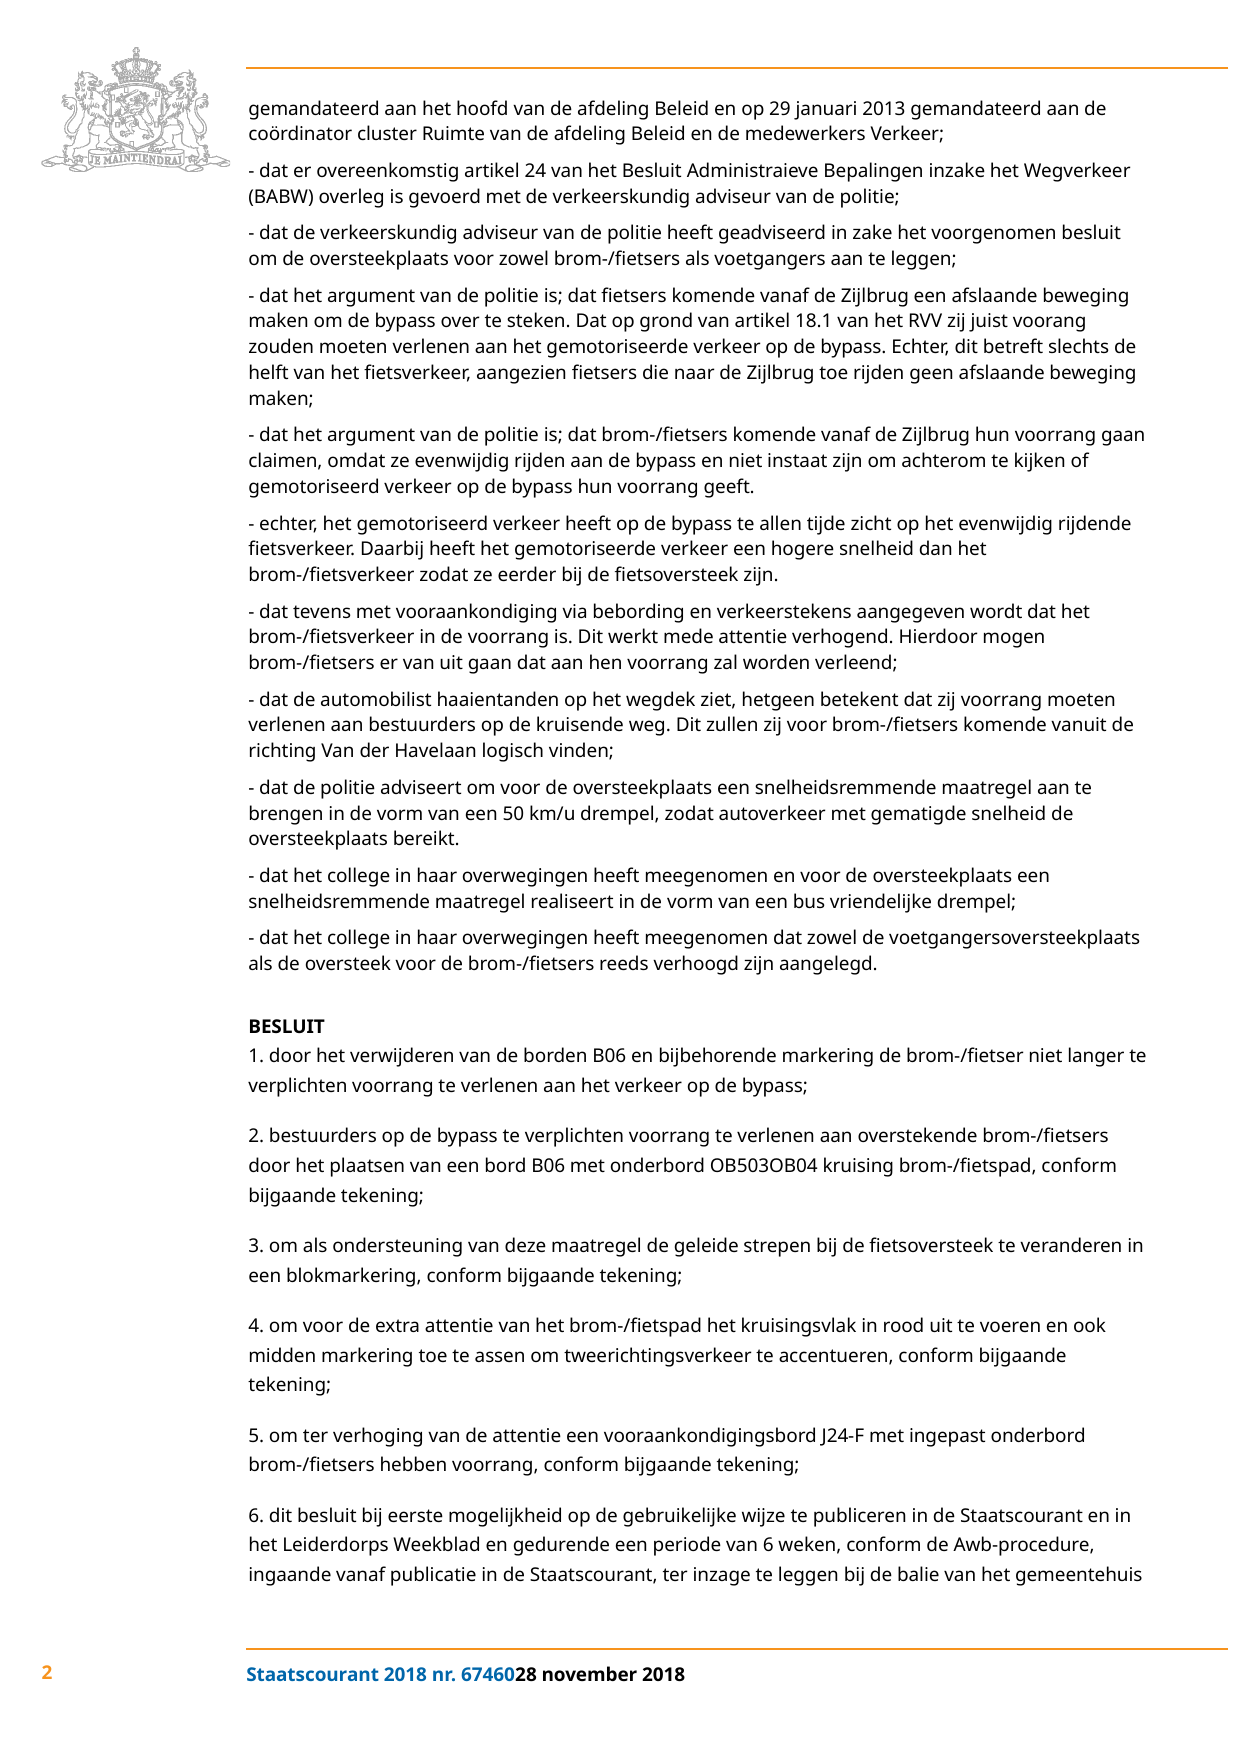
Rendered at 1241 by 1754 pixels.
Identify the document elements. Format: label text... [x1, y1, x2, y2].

text 4. om voor de extra attentie van het brom-/fietspad het kruisingsvlak in rood uit te voeren en ook midden markering toe te assen om tweerichtingsverkeer te accentueren, conform bijgaande tekening; [248, 1312, 1152, 1397]
text - dat de automobilist haaientanden op het wegdek ziet, hetgeen betekent dat zij voorrang moeten verlenen aan bestuurders op de kruisende weg. Dit zullen zij voor brom-/fietsers komende vanuit de richting Van der Havelaan logisch vinden; [248, 686, 1152, 763]
text - dat er overeenkomstig artikel 24 van het Besluit Administraieve Bepalingen inzake het Wegverkeer (BABW) overleg is gevoerd met de verkeerskundig adviseur van de politie; [248, 157, 1152, 209]
text - dat het college in haar overwegingen heeft meegenomen en voor de oversteekplaats een snelheidsremmende maatregel realiseert in de vorm van een bus vriendelijke drempel; [248, 862, 1152, 914]
text 6. dit besluit bij eerste mogelijkheid op de gebruikelijke wijze te publiceren in de Staatscourant en in het Leiderdorps Weekblad en gedurende een periode van 6 weken, conform de Awb-procedure, ingaande vanaf publicatie in de Staatscourant, ter inzage te leggen bij de balie van het gemeentehuis [248, 1502, 1152, 1587]
text 1. door het verwijderen van de borden B06 en bijbehorende markering de brom-/fietser niet langer te verplichten voorrang te verlenen aan het verkeer op de bypass; [248, 1043, 1152, 1098]
text - dat de politie adviseert om voor de oversteekplaats een snelheidsremmende maatregel aan te brengen in de vorm van een 50 km/u drempel, zodat autoverkeer met gematigde snelheid de oversteekplaats bereikt. [248, 774, 1152, 851]
picture [41, 47, 231, 172]
text - dat de verkeerskundig adviseur van de politie heeft geadviseerd in zake het voorgenomen besluit om de oversteekplaats voor zowel brom-/fietsers als voetgangers aan te leggen; [248, 219, 1152, 271]
text 3. om als ondersteuning van deze maatregel de geleide strepen bij de fietsoversteek te veranderen in een blokmarkering, conform bijgaande tekening; [248, 1232, 1152, 1287]
text - dat het argument van de politie is; dat fietsers komende vanaf de Zijlbrug een afslaande beweging maken om de bypass over te steken. Dat op grond van artikel 18.1 van het RVV zij juist voorang zouden moeten verlenen aan het gemotoriseerde verkeer op de bypass. Echter, dit betreft slechts de helft van het fietsverkeer, aangezien fietsers die naar de Zijlbrug toe rijden geen afslaande beweging maken; [248, 282, 1152, 411]
text gemandateerd aan het hoofd van de afdeling Beleid en op 29 januari 2013 gemandateerd aan de coördinator cluster Ruimte van de afdeling Beleid en de medewerkers Verkeer; [248, 95, 1152, 146]
text - dat tevens met vooraankondiging via bebording en verkeerstekens aangegeven wordt dat het brom-/fietsverkeer in de voorrang is. Dit werkt mede attentie verhogend. Hierdoor mogen brom-/fietsers er van uit gaan dat aan hen voorrang zal worden verleend; [248, 598, 1152, 675]
text - echter, het gemotoriseerd verkeer heeft op de bypass te allen tijde zicht op het evenwijdig rijdende fietsverkeer. Daarbij heeft het gemotoriseerde verkeer een hogere snelheid dan het brom-/fietsverkeer zodat ze eerder bij de fietsoversteek zijn. [248, 510, 1152, 587]
text - dat het college in haar overwegingen heeft meegenomen dat zowel de voetgangersoversteekplaats als de oversteek voor de brom-/fietsers reeds verhoogd zijn aangelegd. [248, 924, 1152, 976]
text - dat het argument van de politie is; dat brom-/fietsers komende vanaf de Zijlbrug hun voorrang gaan claimen, omdat ze evenwijdig rijden aan de bypass en niet instaat zijn om achterom te kijken of gemotoriseerd verkeer op de bypass hun voorrang geeft. [248, 422, 1152, 499]
text 2. bestuurders op de bypass te verplichten voorrang te verlenen aan overstekende brom-/fietsers door het plaatsen van een bord B06 met onderbord OB503OB04 kruising brom-/fietspad, conform bijgaande tekening; [248, 1123, 1152, 1207]
text 5. om ter verhoging van de attentie een vooraankondigingsbord J24-F met ingepast onderbord brom-/fietsers hebben voorrang, conform bijgaande tekening; [248, 1422, 1152, 1477]
text BESLUIT [248, 1013, 1152, 1039]
